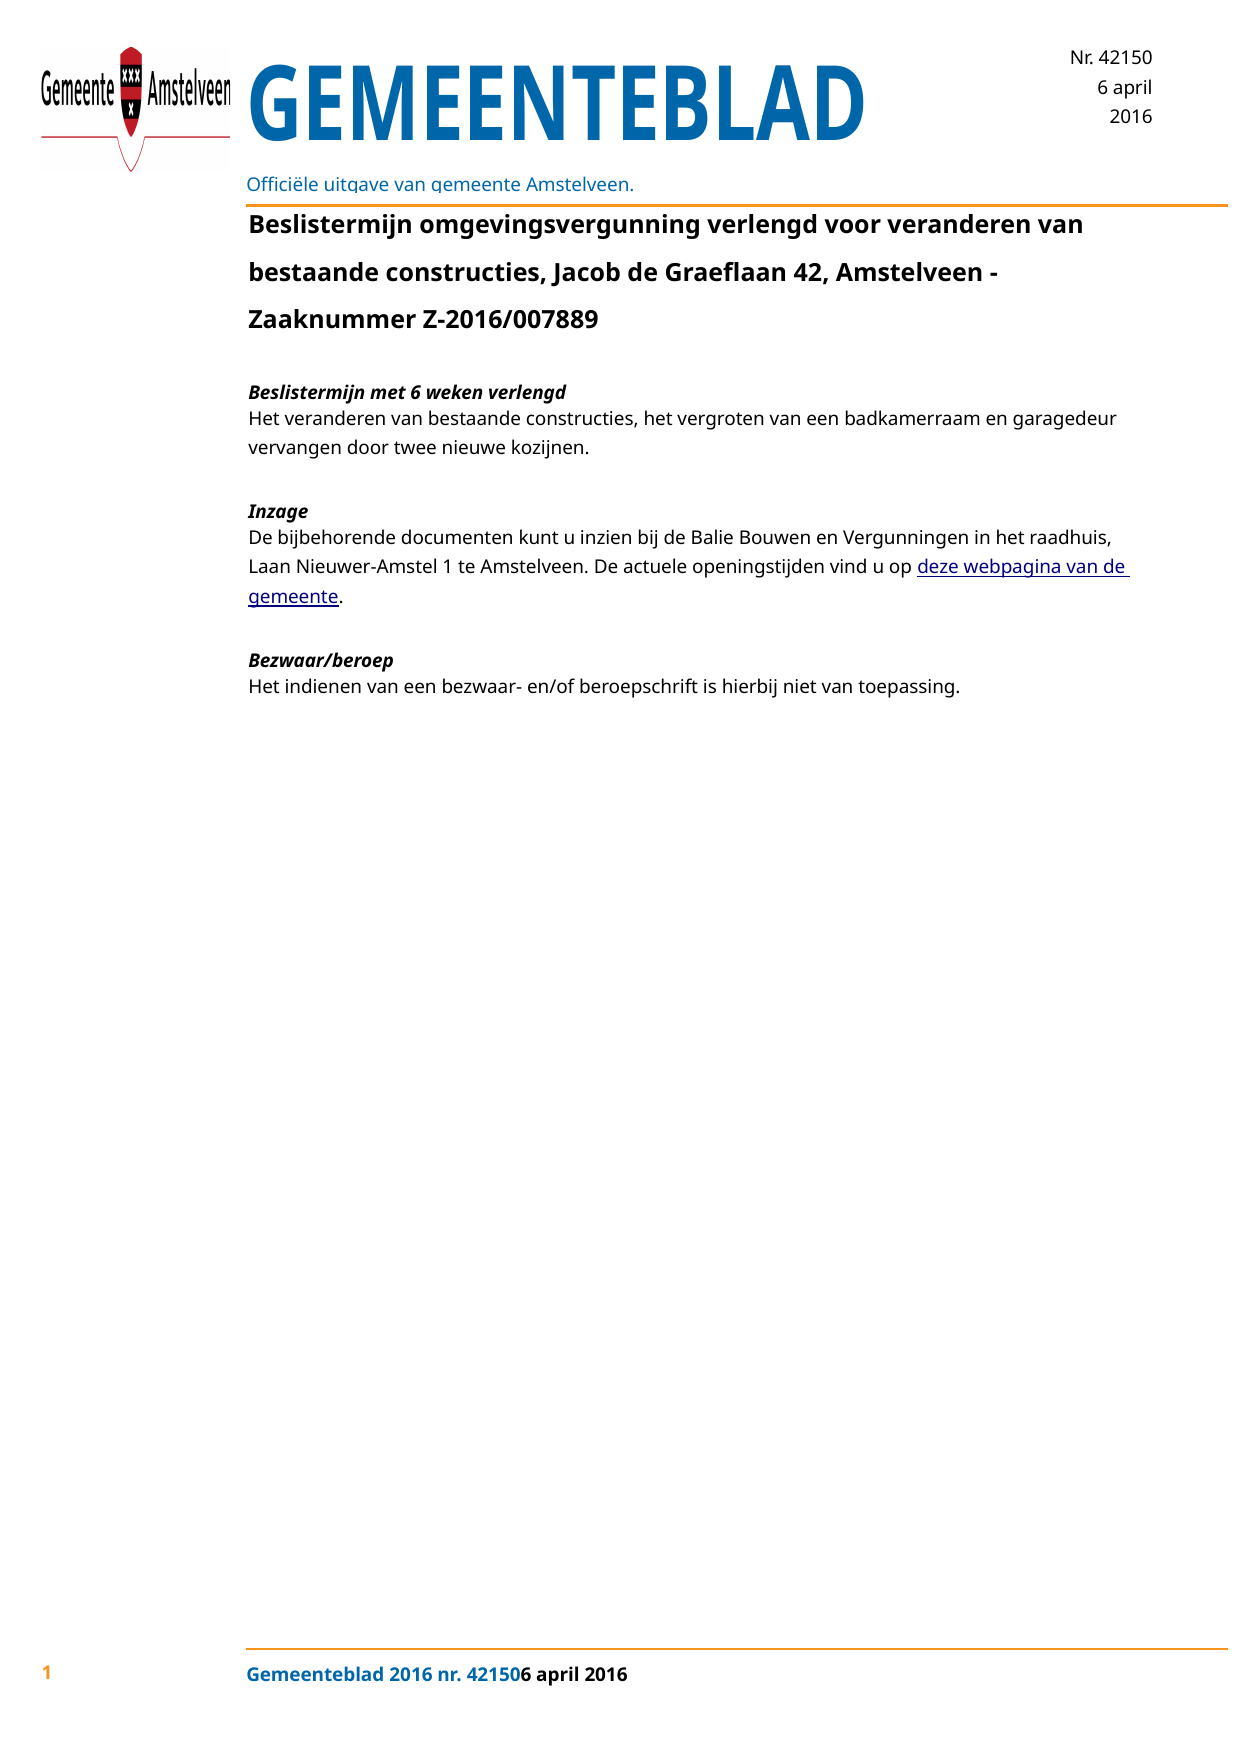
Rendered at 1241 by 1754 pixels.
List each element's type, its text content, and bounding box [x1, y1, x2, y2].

text Het veranderen van bestaande constructies, het vergroten van een badkamerraam en garagedeur vervangen door twee nieuwe kozijnen. [248, 405, 1152, 460]
text Beslistermijn omgevingsvergunning verlengd voor veranderen van bestaande constructies, Jacob de Graeflaan 42, Amstelveen - Zaaknummer Z-2016/007889 [248, 207, 1152, 336]
text Bezwaar/beroep [248, 647, 1152, 673]
text Inzage [248, 498, 1152, 524]
text Beslistermijn met 6 weken verlengd [248, 379, 1152, 405]
text Het indienen van een bezwaar- en/of beroepschrift is hierbij niet van toepassing. [248, 673, 1152, 699]
picture [41, 47, 231, 172]
text De bijbehorende documenten kunt u inzien bij de Balie Bouwen en Vergunningen in het raadhuis, Laan Nieuwer-Amstel 1 te Amstelveen. De actuele openingstijden vind u op deze webpagina van de gemeente. [248, 524, 1152, 609]
